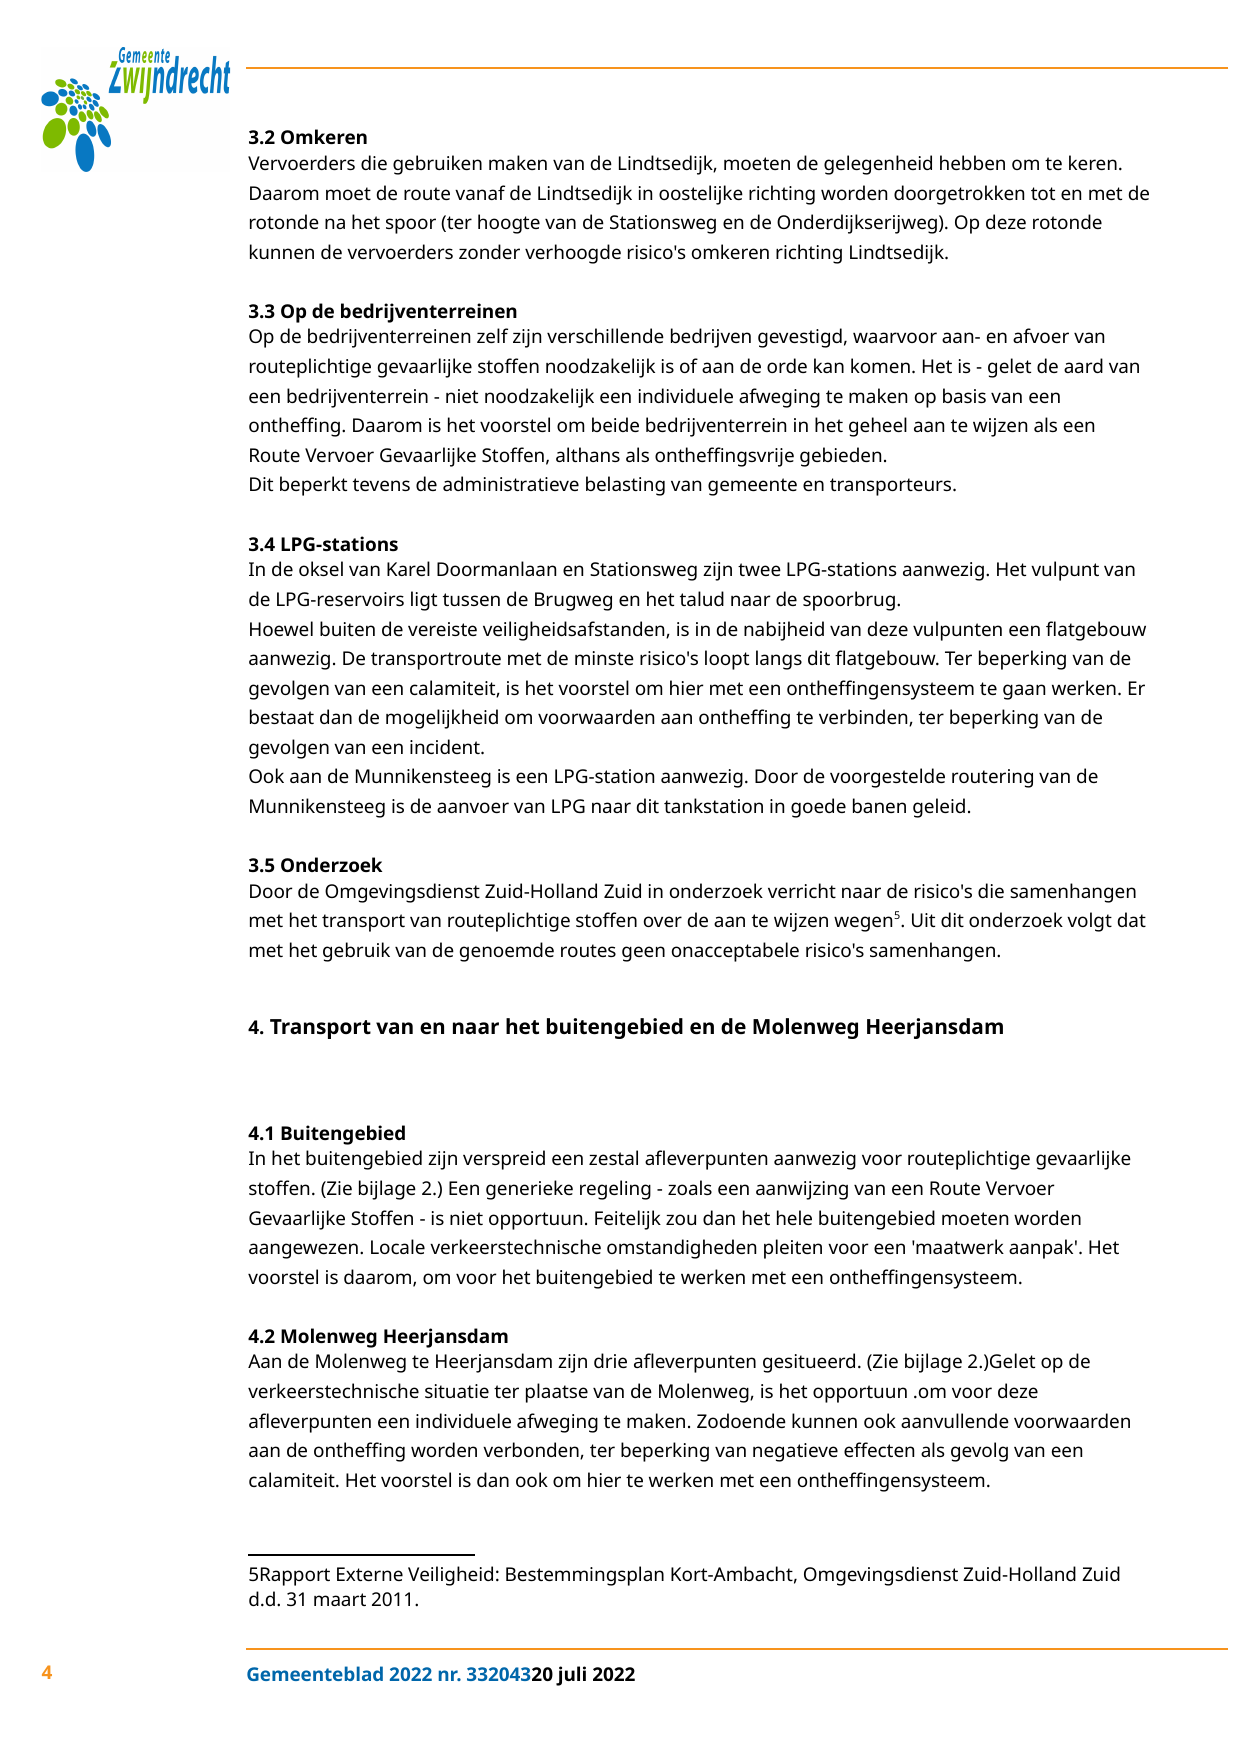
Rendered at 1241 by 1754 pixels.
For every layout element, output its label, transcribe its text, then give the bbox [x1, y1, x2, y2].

text 3.3 Op de bedrijventerreinen [248, 298, 1152, 324]
text Op de bedrijventerreinen zelf zijn verschillende bedrijven gevestigd, waarvoor aan- en afvoer van routeplichtige gevaarlijke stoffen noodzakelijk is of aan de orde kan komen. Het is - gelet de aard van een bedrijventerrein - niet noodzakelijk een individuele afweging te maken op basis van een ontheffing. Daarom is het voorstel om beide bedrijventerrein in het geheel aan te wijzen als een Route Vervoer Gevaarlijke Stoffen, althans als ontheffingsvrije gebieden. [248, 324, 1152, 468]
text Ook aan de Munnikensteeg is een LPG-station aanwezig. Door de voorgestelde routering van de Munnikensteeg is de aanvoer van LPG naar dit tankstation in goede banen geleid. [248, 764, 1152, 819]
text 3.4 LPG-stations [248, 531, 1152, 557]
text 4. Transport van en naar het buitengebied en de Molenweg Heerjansdam [248, 1012, 1152, 1041]
text Door de Omgevingsdienst Zuid-Holland Zuid in onderzoek verricht naar de risico's die samenhangen met het transport van routeplichtige stoffen over de aan te wijzen wegen. Uit dit onderzoek volgt dat met het gebruik van de genoemde routes geen onacceptabele risico's samenhangen. [248, 878, 1152, 963]
text In de oksel van Karel Doormanlaan en Stationsweg zijn twee LPG-stations aanwezig. Het vulpunt van de LPG-reservoirs ligt tussen de Brugweg en het talud naar de spoorbrug. [248, 557, 1152, 612]
text 3.2 Omkeren [248, 124, 1152, 150]
text In het buitengebied zijn verspreid een zestal afleverpunten aanwezig voor routeplichtige gevaarlijke stoffen. (Zie bijlage 2.) Een generieke regeling - zoals een aanwijzing van een Route Vervoer Gevaarlijke Stoffen - is niet opportuun. Feitelijk zou dan het hele buitengebied moeten worden aangewezen. Locale verkeerstechnische omstandigheden pleiten voor een 'maatwerk aanpak'. Het voorstel is daarom, om voor het buitengebied te werken met een ontheffingensysteem. [248, 1146, 1152, 1289]
text Aan de Molenweg te Heerjansdam zijn drie afleverpunten gesitueerd. (Zie bijlage 2.)Gelet op de verkeerstechnische situatie ter plaatse van de Molenweg, is het opportuun .om voor deze afleverpunten een individuele afweging te maken. Zodoende kunnen ook aanvullende voorwaarden aan de ontheffing worden verbonden, ter beperking van negatieve effecten als gevolg van een calamiteit. Het voorstel is dan ook om hier te werken met een ontheffingensysteem. [248, 1349, 1152, 1493]
text 4.1 Buitengebied [248, 1120, 1152, 1146]
text Rapport Externe Veiligheid: Bestemmingsplan Kort-Ambacht, Omgevingsdienst Zuid-Holland Zuid d.d. 31 maart 2011. [248, 1561, 1152, 1612]
text Dit beperkt tevens de administratieve belasting van gemeente en transporteurs. [248, 472, 1152, 497]
text Vervoerders die gebruiken maken van de Lindtsedijk, moeten de gelegenheid hebben om te keren. Daarom moet de route vanaf de Lindtsedijk in oostelijke richting worden doorgetrokken tot en met de rotonde na het spoor (ter hoogte van de Stationsweg en de Onderdijkserijweg). Op deze rotonde kunnen de vervoerders zonder verhoogde risico's omkeren richting Lindtsedijk. [248, 150, 1152, 264]
text Hoewel buiten de vereiste veiligheidsafstanden, is in de nabijheid van deze vulpunten een flatgebouw aanwezig. De transportroute met de minste risico's loopt langs dit flatgebouw. Ter beperking van de gevolgen van een calamiteit, is het voorstel om hier met een ontheffingensysteem te gaan werken. Er bestaat dan de mogelijkheid om voorwaarden aan ontheffing te verbinden, ter beperking van de gevolgen van een incident. [248, 616, 1152, 760]
picture [41, 47, 231, 172]
text 3.5 Onderzoek [248, 852, 1152, 878]
text 4.2 Molenweg Heerjansdam [248, 1323, 1152, 1349]
